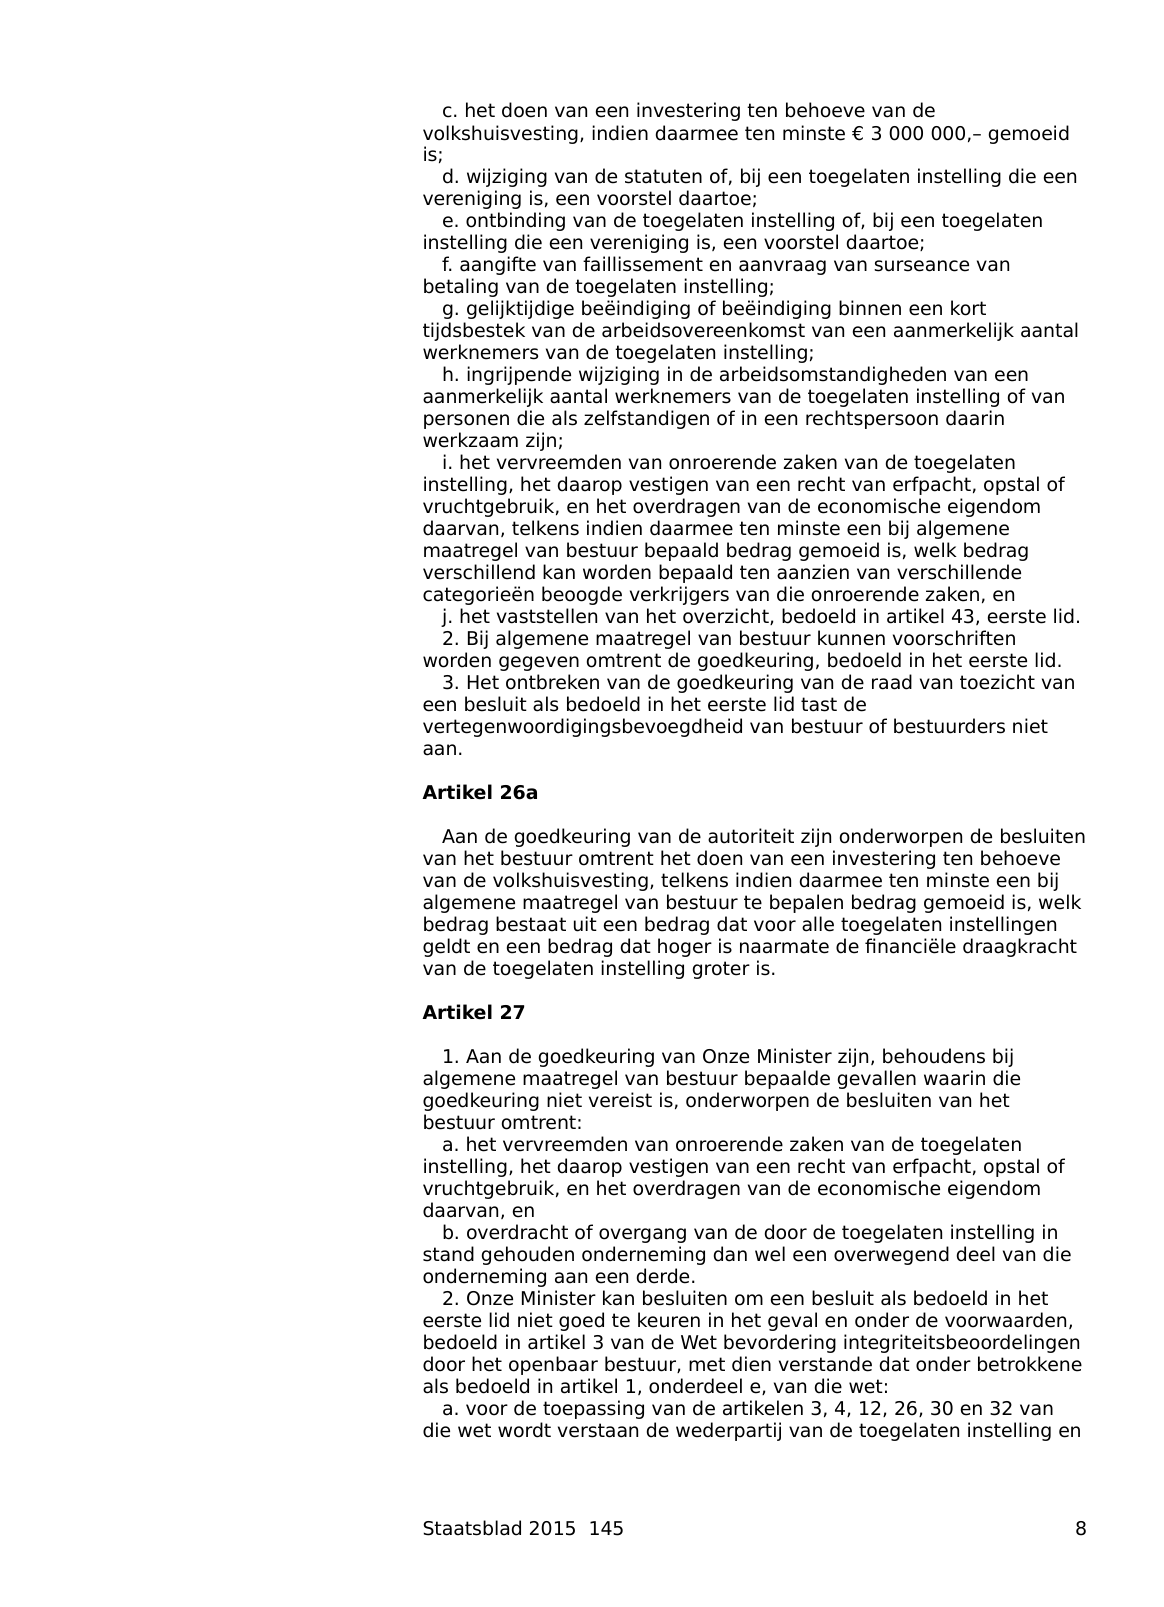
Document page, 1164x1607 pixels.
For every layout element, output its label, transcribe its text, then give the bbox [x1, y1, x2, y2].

text g. gelijktijdige beëindiging of beëindiging binnen een kort tijdsbestek van de arbeidsovereenkomst van een aanmerkelijk aantal werknemers van de toegelaten instelling; [422, 298, 1087, 364]
text f. aangifte van faillissement en aanvraag van surseance van betaling van de toegelaten instelling; [422, 254, 1087, 298]
text 3. Het ontbreken van de goedkeuring van de raad van toezicht van een besluit als bedoeld in het eerste lid tast de vertegenwoordigingsbevoegdheid van bestuur of bestuurders niet aan. [422, 672, 1087, 760]
subtitle Artikel 27 [422, 1002, 1087, 1024]
text h. ingrijpende wijziging in de arbeidsomstandigheden van een aanmerkelijk aantal werknemers van de toegelaten instelling of van personen die als zelfstandigen of in een rechtspersoon daarin werkzaam zijn; [422, 364, 1087, 452]
text a. het vervreemden van onroerende zaken van de toegelaten instelling, het daarop vestigen van een recht van erfpacht, opstal of vruchtgebruik, en het overdragen van de economische eigendom daarvan, en [422, 1134, 1087, 1222]
text d. wijziging van de statuten of, bij een toegelaten instelling die een vereniging is, een voorstel daartoe; [422, 166, 1087, 210]
text 2. Bij algemene maatregel van bestuur kunnen voorschriften worden gegeven omtrent de goedkeuring, bedoeld in het eerste lid. [422, 628, 1087, 672]
text c. het doen van een investering ten behoeve van de volkshuisvesting, indien daarmee ten minste € 3 000 000,– gemoeid is; [422, 100, 1087, 166]
text a. voor de toepassing van de artikelen 3, 4, 12, 26, 30 en 32 van die wet wordt verstaan de wederpartij van de toegelaten instelling en [422, 1398, 1087, 1442]
text i. het vervreemden van onroerende zaken van de toegelaten instelling, het daarop vestigen van een recht van erfpacht, opstal of vruchtgebruik, en het overdragen van de economische eigendom daarvan, telkens indien daarmee ten minste een bij algemene maatregel van bestuur bepaald bedrag gemoeid is, welk bedrag verschillend kan worden bepaald ten aanzien van verschillende categorieën beoogde verkrijgers van die onroerende zaken, en [422, 452, 1087, 606]
text 2. Onze Minister kan besluiten om een besluit als bedoeld in het eerste lid niet goed te keuren in het geval en onder de voorwaarden, bedoeld in artikel 3 van de Wet bevordering integriteitsbeoordelingen door het openbaar bestuur, met dien verstande dat onder betrokkene als bedoeld in artikel 1, onderdeel e, van die wet: [422, 1288, 1087, 1398]
text 1. Aan de goedkeuring van Onze Minister zijn, behoudens bij algemene maatregel van bestuur bepaalde gevallen waarin die goedkeuring niet vereist is, onderworpen de besluiten van het bestuur omtrent: [422, 1046, 1087, 1134]
text b. overdracht of overgang van de door de toegelaten instelling in stand gehouden onderneming dan wel een overwegend deel van die onderneming aan een derde. [422, 1222, 1087, 1288]
text e. ontbinding van de toegelaten instelling of, bij een toegelaten instelling die een vereniging is, een voorstel daartoe; [422, 210, 1087, 254]
subtitle Artikel 26a [422, 782, 1087, 804]
text Aan de goedkeuring van de autoriteit zijn onderworpen de besluiten van het bestuur omtrent het doen van een investering ten behoeve van de volkshuisvesting, telkens indien daarmee ten minste een bij algemene maatregel van bestuur te bepalen bedrag gemoeid is, welk bedrag bestaat uit een bedrag dat voor alle toegelaten instellingen geldt en een bedrag dat hoger is naarmate de financiële draagkracht van de toegelaten instelling groter is. [422, 826, 1087, 980]
text j. het vaststellen van het overzicht, bedoeld in artikel 43, eerste lid. [422, 606, 1087, 628]
